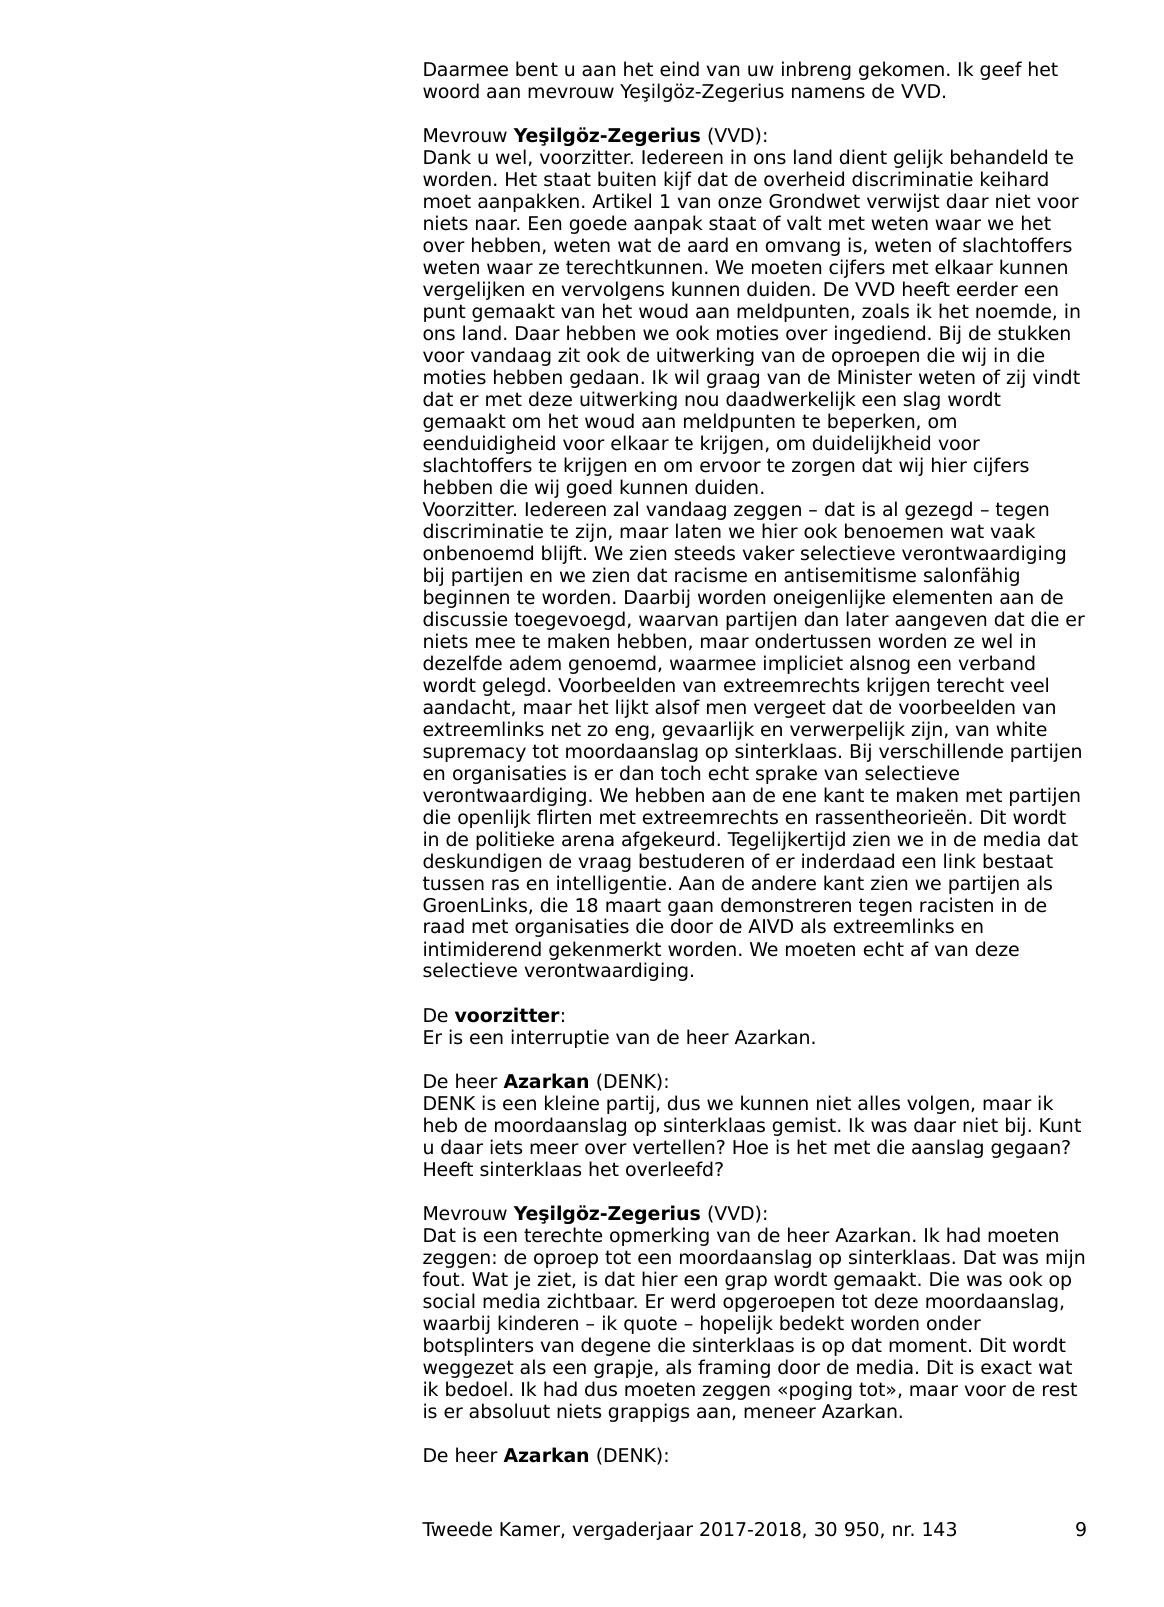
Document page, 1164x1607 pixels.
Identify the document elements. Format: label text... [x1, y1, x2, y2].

text De heer Azarkan (DENK): [422, 1071, 1087, 1093]
text De voorzitter: [422, 1004, 1087, 1027]
text Daarmee bent u aan het eind van uw inbreng gekomen. Ik geef het woord aan mevrouw Yeşilgöz-Zegerius namens de VVD. [422, 59, 1087, 103]
text Dat is een terechte opmerking van de heer Azarkan. Ik had moeten zeggen: de oproep tot een moordaanslag op sinterklaas. Dat was mijn fout. Wat je ziet, is dat hier een grap wordt gemaakt. Die was ook op social media zichtbaar. Er werd opgeroepen tot deze moordaanslag, waarbij kinderen – ik quote – hopelijk bedekt worden onder botsplinters van degene die sinterklaas is op dat moment. Dit wordt weggezet als een grapje, als framing door de media. Dit is exact wat ik bedoel. Ik had dus moeten zeggen «poging tot», maar voor de rest is er absoluut niets grappigs aan, meneer Azarkan. [422, 1225, 1087, 1423]
text Mevrouw Yeşilgöz-Zegerius (VVD): [422, 125, 1087, 147]
text Dank u wel, voorzitter. Iedereen in ons land dient gelijk behandeld te worden. Het staat buiten kijf dat de overheid discriminatie keihard moet aanpakken. Artikel 1 van onze Grondwet verwijst daar niet voor niets naar. Een goede aanpak staat of valt met weten waar we het over hebben, weten wat de aard en omvang is, weten of slachtoffers weten waar ze terechtkunnen. We moeten cijfers met elkaar kunnen vergelijken en vervolgens kunnen duiden. De VVD heeft eerder een punt gemaakt van het woud aan meldpunten, zoals ik het noemde, in ons land. Daar hebben we ook moties over ingediend. Bij de stukken voor vandaag zit ook de uitwerking van de oproepen die wij in die moties hebben gedaan. Ik wil graag van de Minister weten of zij vindt dat er met deze uitwerking nou daadwerkelijk een slag wordt gemaakt om het woud aan meldpunten te beperken, om eenduidigheid voor elkaar te krijgen, om duidelijkheid voor slachtoffers te krijgen en om ervoor te zorgen dat wij hier cijfers hebben die wij goed kunnen duiden. [422, 147, 1087, 499]
text Mevrouw Yeşilgöz-Zegerius (VVD): [422, 1203, 1087, 1225]
text DENK is een kleine partij, dus we kunnen niet alles volgen, maar ik heb de moordaanslag op sinterklaas gemist. Ik was daar niet bij. Kunt u daar iets meer over vertellen? Hoe is het met die aanslag gegaan? Heeft sinterklaas het overleefd? [422, 1093, 1087, 1181]
text Er is een interruptie van de heer Azarkan. [422, 1027, 1087, 1048]
text De heer Azarkan (DENK): [422, 1445, 1087, 1467]
text Voorzitter. Iedereen zal vandaag zeggen – dat is al gezegd – tegen discriminatie te zijn, maar laten we hier ook benoemen wat vaak onbenoemd blijft. We zien steeds vaker selectieve verontwaardiging bij partijen en we zien dat racisme en antisemitisme salonfähig beginnen te worden. Daarbij worden oneigenlijke elementen aan de discussie toegevoegd, waarvan partijen dan later aangeven dat die er niets mee te maken hebben, maar ondertussen worden ze wel in dezelfde adem genoemd, waarmee impliciet alsnog een verband wordt gelegd. Voorbeelden van extreemrechts krijgen terecht veel aandacht, maar het lijkt alsof men vergeet dat de voorbeelden van extreemlinks net zo eng, gevaarlijk en verwerpelijk zijn, van white supremacy tot moordaanslag op sinterklaas. Bij verschillende partijen en organisaties is er dan toch echt sprake van selectieve verontwaardiging. We hebben aan de ene kant te maken met partijen die openlijk flirten met extreemrechts en rassentheorieën. Dit wordt in de politieke arena afgekeurd. Tegelijkertijd zien we in de media dat deskundigen de vraag bestuderen of er inderdaad een link bestaat tussen ras en intelligentie. Aan de andere kant zien we partijen als GroenLinks, die 18 maart gaan demonstreren tegen racisten in de raad met organisaties die door de AIVD als extreemlinks en intimiderend gekenmerkt worden. We moeten echt af van deze selectieve verontwaardiging. [422, 499, 1087, 982]
